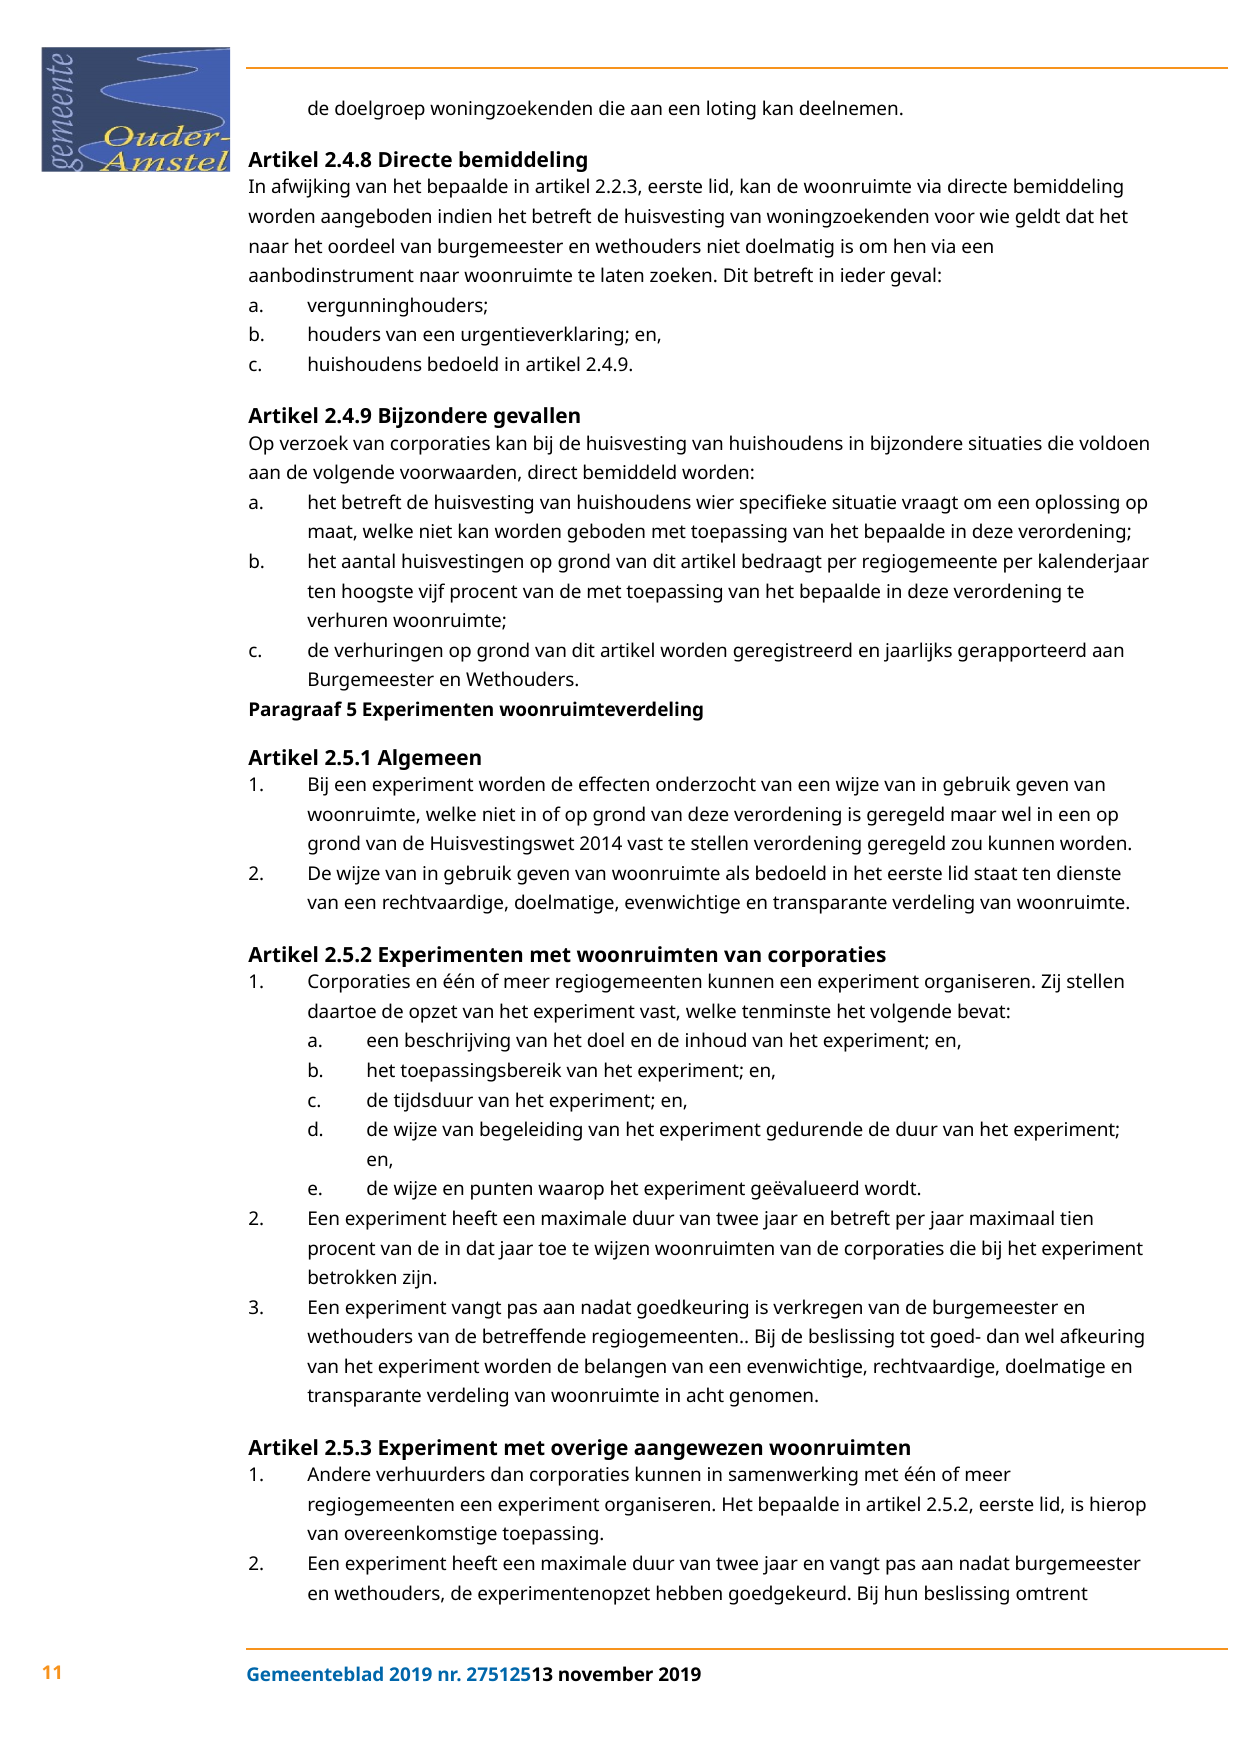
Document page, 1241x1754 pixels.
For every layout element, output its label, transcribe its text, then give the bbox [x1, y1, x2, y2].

list Een experiment vangt pas aan nadat goedkeuring is verkregen van de burgemeester en wethouders van de betreffende regiogemeenten.. Bij de beslissing tot goed- dan wel afkeuring van het experiment worden de belangen van een evenwichtige, rechtvaardige, doelmatige en transparante verdeling van woonruimte in acht genomen. [248, 1294, 1152, 1408]
list het aantal huisvestingen op grond van dit artikel bedraagt per regiogemeente per kalenderjaar ten hoogste vijf procent van de met toepassing van het bepaalde in deze verordening te verhuren woonruimte; [248, 548, 1152, 633]
list De wijze van in gebruik geven van woonruimte als bedoeld in het eerste lid staat ten dienste van een rechtvaardige, doelmatige, evenwichtige en transparante verdeling van woonruimte. [248, 860, 1152, 915]
list het betreft de huisvesting van huishoudens wier specifieke situatie vraagt om een oplossing op maat, welke niet kan worden geboden met toepassing van het bepaalde in deze verordening; [248, 489, 1152, 544]
text In afwijking van het bepaalde in artikel 2.2.3, eerste lid, kan de woonruimte via directe bemiddeling worden aangeboden indien het betreft de huisvesting van woningzoekenden voor wie geldt dat het naar het oordeel van burgemeester en wethouders niet doelmatig is om hen via een aanbodinstrument naar woonruimte te laten zoeken. Dit betreft in ieder geval: [248, 174, 1152, 288]
list Een experiment heeft een maximale duur van twee jaar en betreft per jaar maximaal tien procent van de in dat jaar toe te wijzen woonruimten van de corporaties die bij het experiment betrokken zijn. [248, 1205, 1152, 1290]
list een beschrijving van het doel en de inhoud van het experiment; en, [307, 1028, 1152, 1053]
list huishoudens bedoeld in artikel 2.4.9. [248, 351, 1152, 377]
list de wijze en punten waarop het experiment geëvalueerd wordt. [307, 1176, 1152, 1201]
list vergunninghouders; [248, 292, 1152, 318]
text Paragraaf 5 Experimenten woonruimteverdeling [248, 696, 1152, 722]
text Artikel 2.5.3 Experiment met overige aangewezen woonruimten [248, 1433, 1152, 1461]
list de verhuringen op grond van dit artikel worden geregistreerd en jaarlijks gerapporteerd aan Burgemeester en Wethouders. [248, 637, 1152, 692]
list Een experiment heeft een maximale duur van twee jaar en vangt pas aan nadat burgemeester en wethouders, de experimentenopzet hebben goedgekeurd. Bij hun beslissing omtrent [248, 1550, 1152, 1606]
list de tijdsduur van het experiment; en, [307, 1087, 1152, 1112]
text Op verzoek van corporaties kan bij de huisvesting van huishoudens in bijzondere situaties die voldoen aan de volgende voorwaarden, direct bemiddeld worden: [248, 430, 1152, 485]
list de doelgroep woningzoekenden die aan een loting kan deelnemen. [248, 95, 1152, 121]
list houders van een urgentieverklaring; en, [248, 322, 1152, 347]
picture [41, 47, 231, 172]
text Artikel 2.4.8 Directe bemiddeling [248, 145, 1152, 174]
list Bij een experiment worden de effecten onderzocht van een wijze van in gebruik geven van woonruimte, welke niet in of op grond van deze verordening is geregeld maar wel in een op grond van de Huisvestingswet 2014 vast te stellen verordening geregeld zou kunnen worden. [248, 771, 1152, 856]
list het toepassingsbereik van het experiment; en, [307, 1057, 1152, 1083]
list de wijze van begeleiding van het experiment gedurende de duur van het experiment; en, [307, 1116, 1152, 1172]
text Artikel 2.4.9 Bijzondere gevallen [248, 402, 1152, 430]
text Artikel 2.5.1 Algemeen [248, 743, 1152, 771]
list Andere verhuurders dan corporaties kunnen in samenwerking met één of meer regiogemeenten een experiment organiseren. Het bepaalde in artikel 2.5.2, eerste lid, is hierop van overeenkomstige toepassing. [248, 1461, 1152, 1546]
list Corporaties en één of meer regiogemeenten kunnen een experiment organiseren. Zij stellen daartoe de opzet van het experiment vast, welke tenminste het volgende bevat: [248, 968, 1152, 1024]
text Artikel 2.5.2 Experimenten met woonruimten van corporaties [248, 940, 1152, 968]
